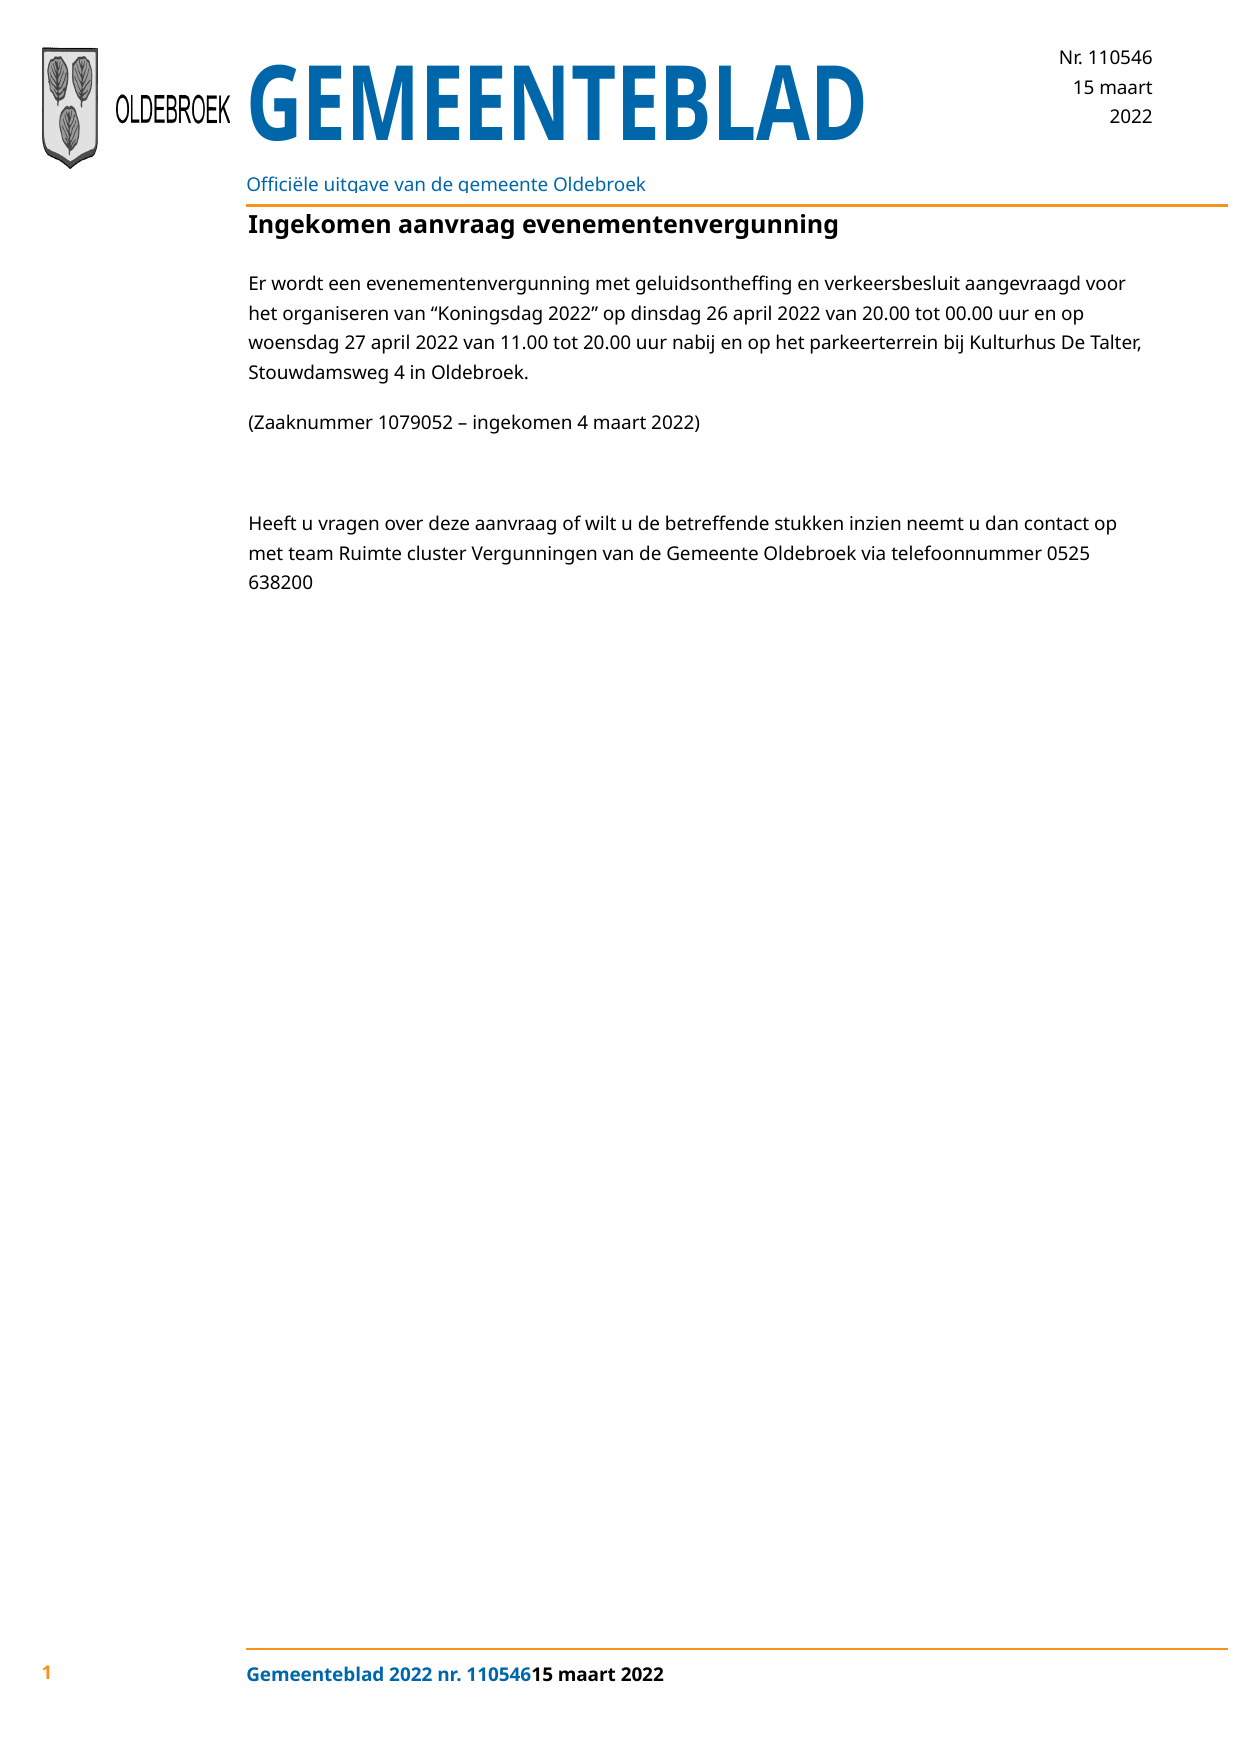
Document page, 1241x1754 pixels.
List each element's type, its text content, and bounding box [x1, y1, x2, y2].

text (Zaaknummer 1079052 – ingekomen 4 maart 2022) [248, 409, 1152, 435]
text Er wordt een evenementenvergunning met geluidsontheffing en verkeersbesluit aangevraagd voor het organiseren van “Koningsdag 2022” op dinsdag 26 april 2022 van 20.00 tot 00.00 uur en op woensdag 27 april 2022 van 11.00 tot 20.00 uur nabij en op het parkeerterrein bij Kulturhus De Talter, Stouwdamsweg 4 in Oldebroek. [248, 270, 1152, 385]
text Ingekomen aanvraag evenementenvergunning [248, 207, 1152, 241]
text Heeft u vragen over deze aanvraag of wilt u de betreffende stukken inzien neemt u dan contact op met team Ruimte cluster Vergunningen van de Gemeente Oldebroek via telefoonnummer 0525 638200 [248, 510, 1152, 595]
picture [41, 47, 231, 172]
